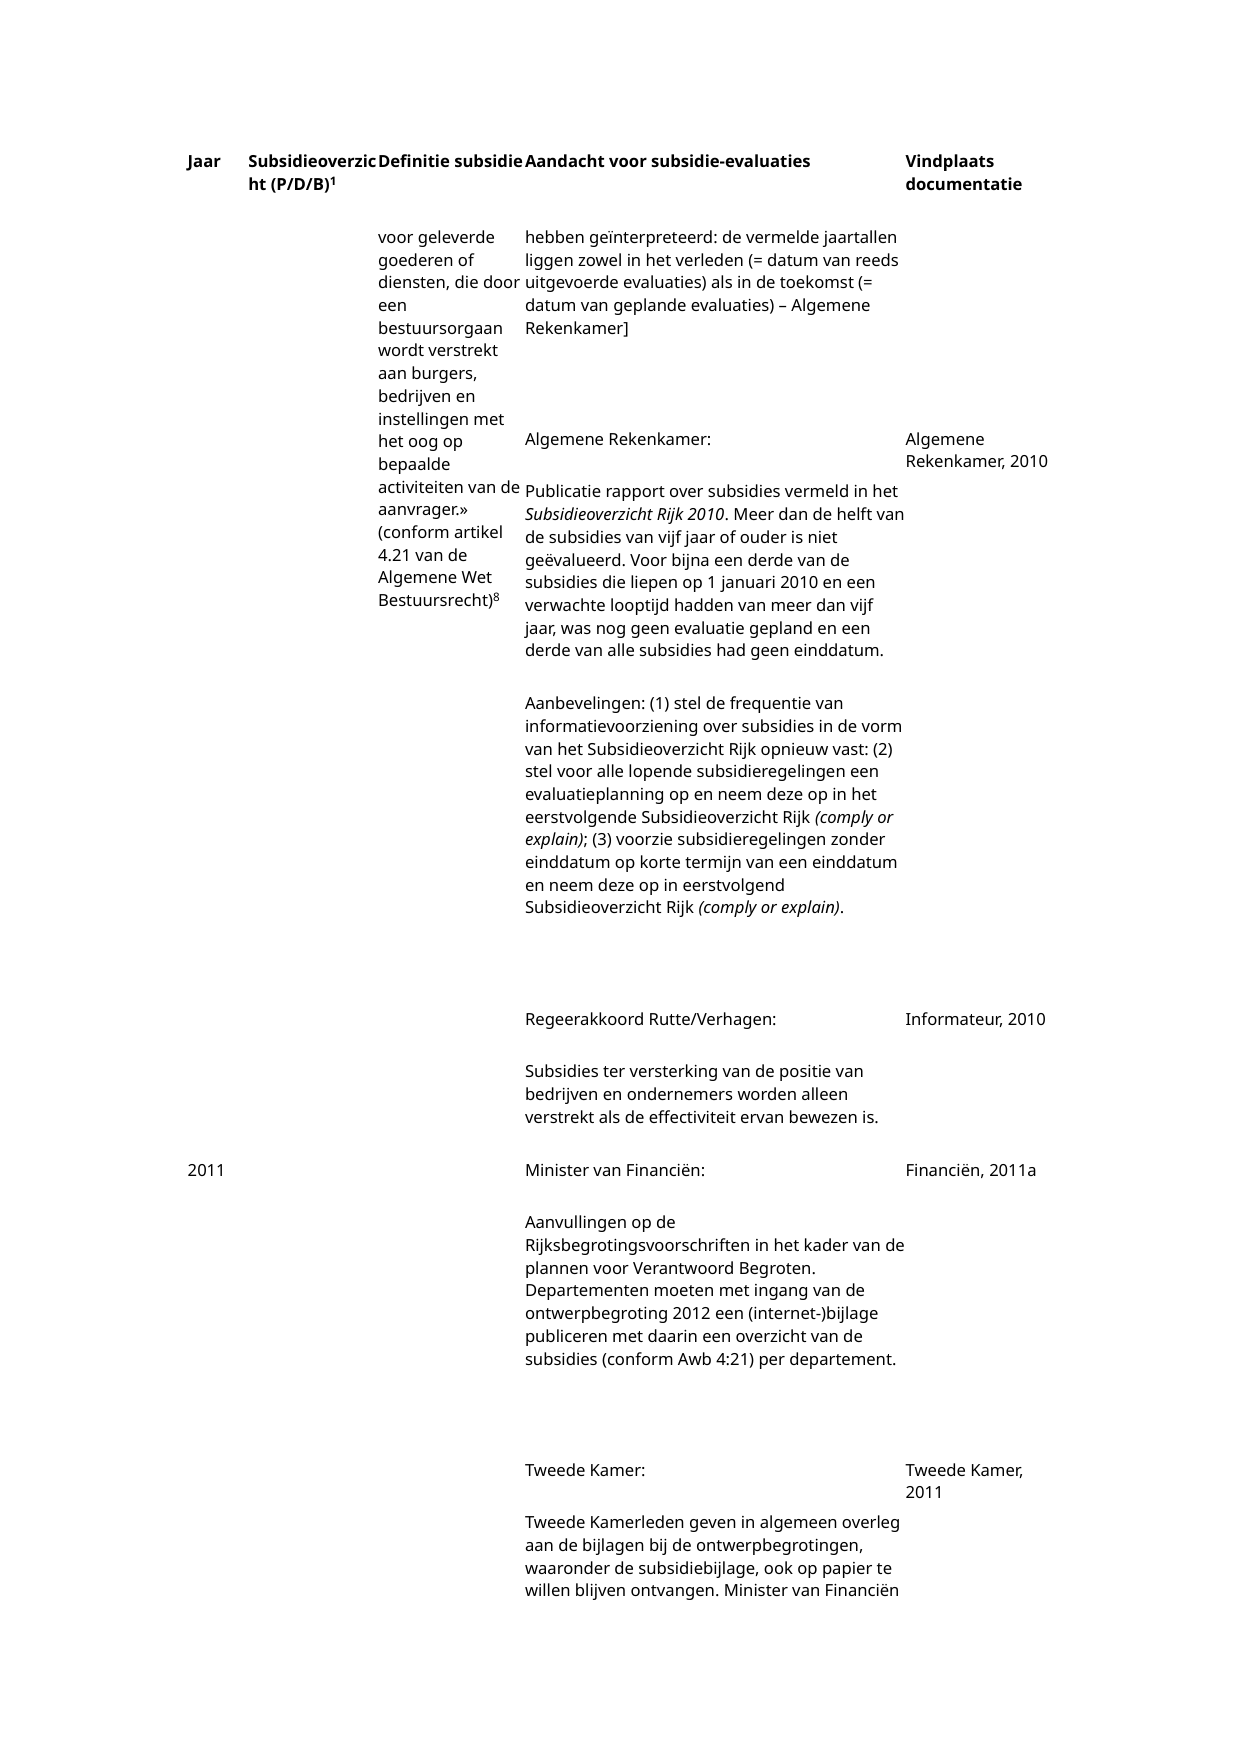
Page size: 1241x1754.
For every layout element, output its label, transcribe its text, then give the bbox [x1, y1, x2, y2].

table_header Aandacht voor subsidie-evaluaties [525, 150, 905, 225]
table_cell hebben geïnterpreteerd: de vermelde jaartallen liggen zowel in het verleden (= datum van reeds uitgevoerde evaluaties) als in de toekomst (= datum van geplande evaluaties) – Algemene Rekenkamer] [525, 225, 905, 369]
table_cell Tweede Kamer, 2011 [905, 1458, 1053, 1602]
table_cell [248, 225, 378, 1158]
table_cell [525, 949, 905, 1007]
table_cell voor geleverde goederen of diensten, die door een bestuursorgaan wordt verstrekt aan burgers, bedrijven en instellingen met het oog op bepaalde activiteiten van de aanvrager.» (conform artikel 4.21 van de Algemene Wet Bestuursrecht)8 [378, 225, 525, 1158]
table_cell [188, 225, 248, 1158]
table_cell [905, 1400, 1053, 1458]
table_cell Tweede Kamer: Tweede Kamerleden geven in algemeen overleg aan de bijlagen bij de ontwerpbegrotingen, waaronder de subsidiebijlage, ook op papier te willen blijven ontvangen. Minister van Financiën [525, 1458, 905, 1602]
table_cell [378, 1158, 525, 1602]
table_header Subsidieoverzicht (P/D/B)1 [248, 150, 378, 225]
table_cell [905, 949, 1053, 1007]
table_cell Minister van Financiën: Aanvullingen op de Rijksbegrotingsvoorschriften in het kader van de plannen voor Verantwoord Begroten. Departementen moeten met ingang van de ontwerpbegroting 2012 een (internet-)bijlage publiceren met daarin een overzicht van de subsidies (conform Awb 4:21) per departement. [525, 1158, 905, 1400]
table_cell Algemene Rekenkamer: Publicatie rapport over subsidies vermeld in het Subsidieoverzicht Rijk 2010. Meer dan de helft van de subsidies van vijf jaar of ouder is niet geëvalueerd. Voor bijna een derde van de subsidies die liepen op 1 januari 2010 en een verwachte looptijd hadden van meer dan vijf jaar, was nog geen evaluatie gepland en een derde van alle subsidies had geen einddatum. Aanbevelingen: (1) stel de frequentie van informatievoorziening over subsidies in de vorm van het Subsidieoverzicht Rijk opnieuw vast: (2) stel voor alle lopende subsidieregelingen een evaluatieplanning op en neem deze op in het eerstvolgende Subsidieoverzicht Rijk (comply or explain); (3) voorzie subsidieregelingen zonder einddatum op korte termijn van een einddatum en neem deze op in eerstvolgend Subsidieoverzicht Rijk (comply or explain). [525, 428, 905, 949]
table_cell [905, 225, 1053, 369]
table_header Jaar [188, 150, 248, 225]
table_header Vindplaats documentatie [905, 150, 1053, 225]
table_cell 2011 [188, 1158, 248, 1602]
table_cell Regeerakkoord Rutte/Verhagen: Subsidies ter versterking van de positie van bedrijven en ondernemers worden alleen verstrekt als de effectiviteit ervan bewezen is. [525, 1007, 905, 1158]
table_cell [525, 1400, 905, 1458]
table_cell [248, 1158, 378, 1602]
table_cell Financiën, 2011a [905, 1158, 1053, 1400]
table_cell [905, 369, 1053, 427]
table_cell Informateur, 2010 [905, 1007, 1053, 1158]
table_cell [525, 369, 905, 427]
table_cell Algemene Rekenkamer, 2010 [905, 428, 1053, 949]
table_header Definitie subsidie [378, 150, 525, 225]
